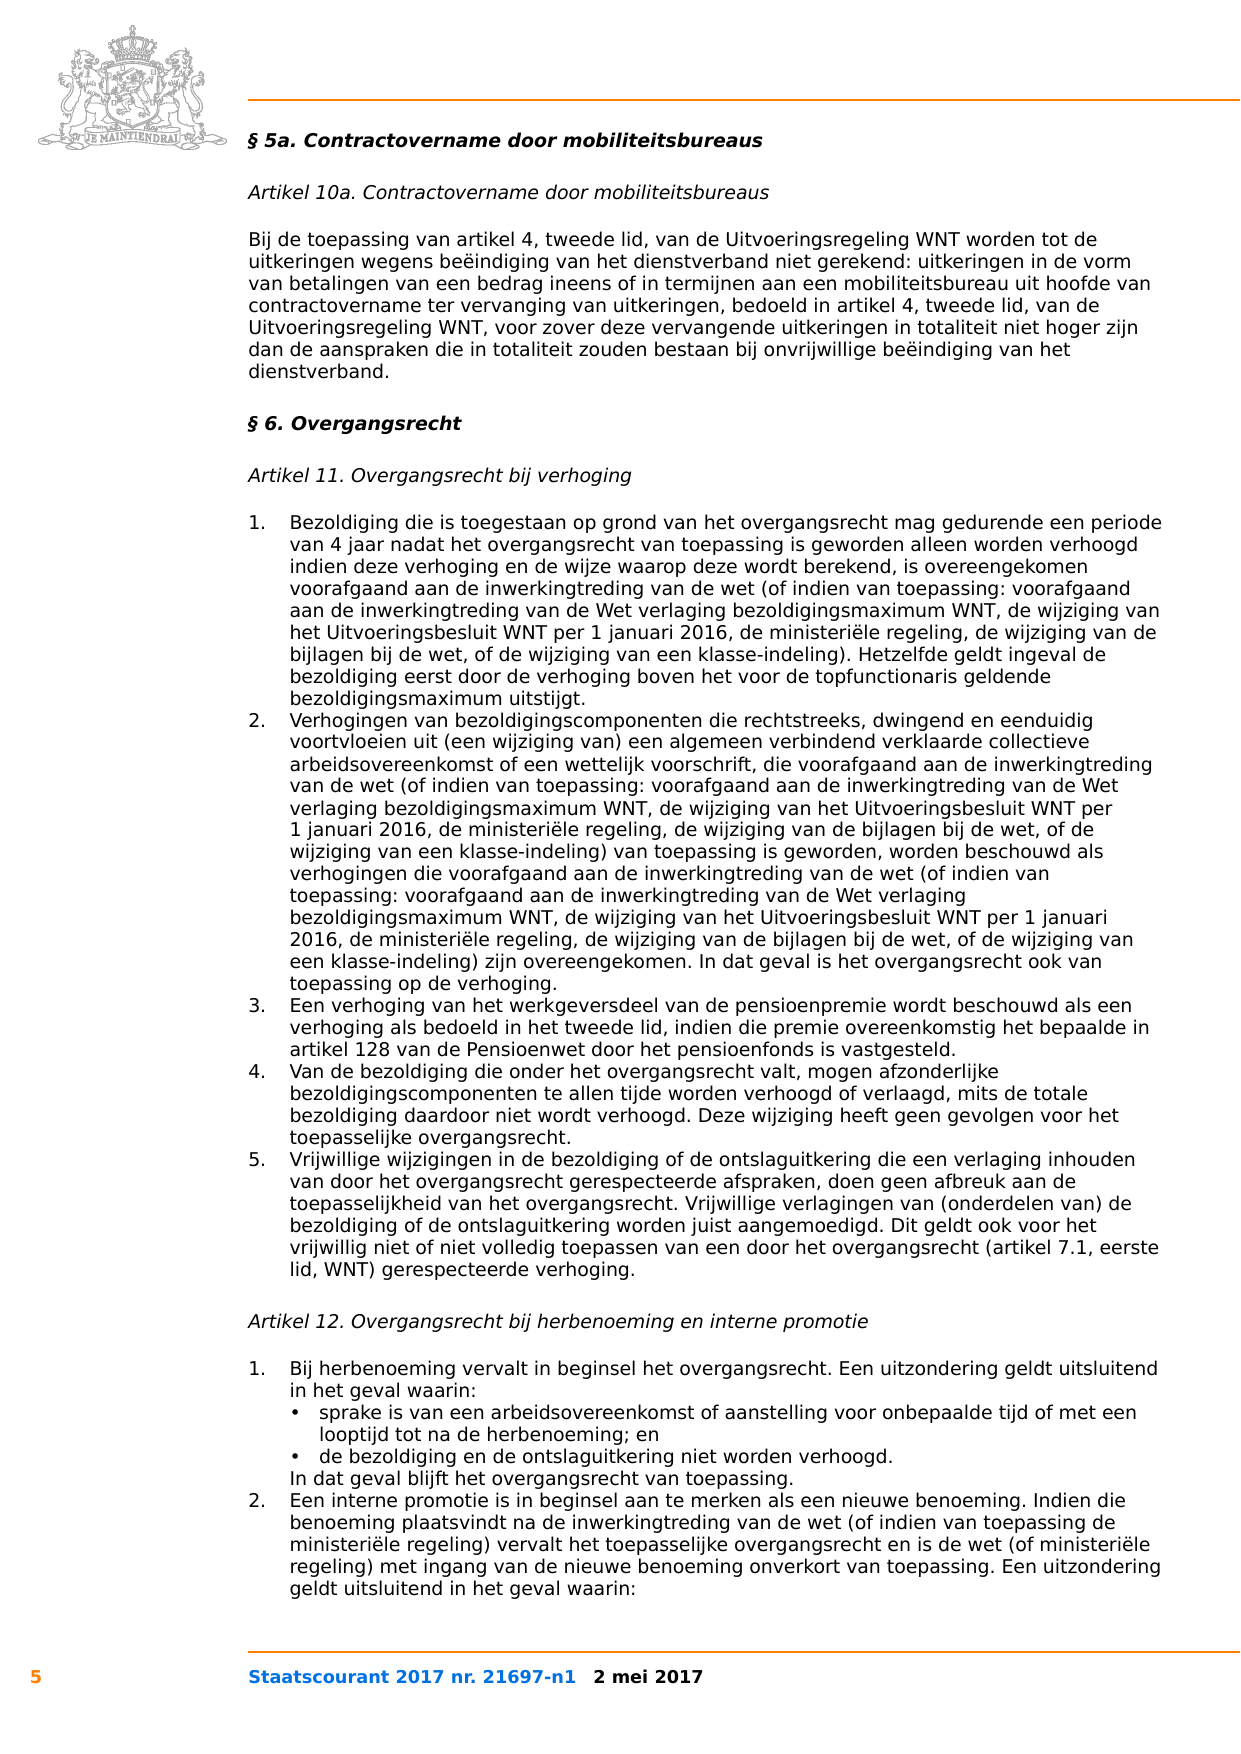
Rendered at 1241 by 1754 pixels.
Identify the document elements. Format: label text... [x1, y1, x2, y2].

text Bij de toepassing van artikel 4, tweede lid, van de Uitvoeringsregeling WNT worden tot de uitkeringen wegens beëindiging van het dienstverband niet gerekend: uitkeringen in de vorm van betalingen van een bedrag ineens of in termijnen aan een mobiliteitsbureau uit hoofde van contractovername ter vervanging van uitkeringen, bedoeld in artikel 4, tweede lid, van de Uitvoeringsregeling WNT, voor zover deze vervangende uitkeringen in totaliteit niet hoger zijn dan de aanspraken die in totaliteit zouden bestaan bij onvrijwillige beëindiging van het dienstverband. [248, 229, 1163, 383]
text 5. Vrijwillige wijzigingen in de bezoldiging of de ontslaguitkering die een verlaging inhouden van door het overgangsrecht gerespecteerde afspraken, doen geen afbreuk aan de toepasselijkheid van het overgangsrecht. Vrijwillige verlagingen van (onderdelen van) de bezoldiging of de ontslaguitkering worden juist aangemoedigd. Dit geldt ook voor het vrijwillig niet of niet volledig toepassen van een door het overgangsrecht (artikel 7.1, eerste lid, WNT) gerespecteerde verhoging. [248, 1149, 1163, 1281]
text 2. Verhogingen van bezoldigingscomponenten die rechtstreeks, dwingend en eenduidig voortvloeien uit (een wijziging van) een algemeen verbindend verklaarde collectieve arbeidsovereenkomst of een wettelijk voorschrift, die voorafgaand aan de inwerkingtreding van de wet (of indien van toepassing: voorafgaand aan de inwerkingtreding van de Wet verlaging bezoldigingsmaximum WNT, de wijziging van het Uitvoeringsbesluit WNT per 1 januari 2016, de ministeriële regeling, de wijziging van de bijlagen bij de wet, of de wijziging van een klasse-indeling) van toepassing is geworden, worden beschouwd als verhogingen die voorafgaand aan de inwerkingtreding van de wet (of indien van toepassing: voorafgaand aan de inwerkingtreding van de Wet verlaging bezoldigingsmaximum WNT, de wijziging van het Uitvoeringsbesluit WNT per 1 januari 2016, de ministeriële regeling, de wijziging van de bijlagen bij de wet, of de wijziging van een klasse-indeling) zijn overeengekomen. In dat geval is het overgangsrecht ook van toepassing op de verhoging. [248, 709, 1163, 995]
subtitle Artikel 11. Overgangsrecht bij verhoging [248, 465, 1163, 487]
picture [38, 25, 227, 150]
subtitle § 5a. Contractovername door mobiliteitsbureaus [248, 130, 1163, 152]
text 2. Een interne promotie is in beginsel aan te merken als een nieuwe benoeming. Indien die benoeming plaatsvindt na de inwerkingtreding van de wet (of indien van toepassing de ministeriële regeling) vervalt het toepasselijke overgangsrecht en is de wet (of ministeriële regeling) met ingang van de nieuwe benoeming onverkort van toepassing. Een uitzondering geldt uitsluitend in het geval waarin: [248, 1490, 1163, 1600]
subtitle § 6. Overgangsrecht [248, 413, 1163, 435]
text In dat geval blijft het overgangsrecht van toepassing. [289, 1468, 1163, 1490]
text 1. Bij herbenoeming vervalt in beginsel het overgangsrecht. Een uitzondering geldt uitsluitend in het geval waarin: [248, 1358, 1163, 1402]
text • de bezoldiging en de ontslaguitkering niet worden verhoogd. [289, 1446, 1163, 1468]
subtitle Artikel 10a. Contractovername door mobiliteitsbureaus [248, 182, 1163, 204]
text 1. Bezoldiging die is toegestaan op grond van het overgangsrecht mag gedurende een periode van 4 jaar nadat het overgangsrecht van toepassing is geworden alleen worden verhoogd indien deze verhoging en de wijze waarop deze wordt berekend, is overeengekomen voorafgaand aan de inwerkingtreding van de wet (of indien van toepassing: voorafgaand aan de inwerkingtreding van de Wet verlaging bezoldigingsmaximum WNT, de wijziging van het Uitvoeringsbesluit WNT per 1 januari 2016, de ministeriële regeling, de wijziging van de bijlagen bij de wet, of de wijziging van een klasse-indeling). Hetzelfde geldt ingeval de bezoldiging eerst door de verhoging boven het voor de topfunctionaris geldende bezoldigingsmaximum uitstijgt. [248, 512, 1163, 709]
text • sprake is van een arbeidsovereenkomst of aanstelling voor onbepaalde tijd of met een looptijd tot na de herbenoeming; en [289, 1402, 1163, 1446]
text 3. Een verhoging van het werkgeversdeel van de pensioenpremie wordt beschouwd als een verhoging als bedoeld in het tweede lid, indien die premie overeenkomstig het bepaalde in artikel 128 van de Pensioenwet door het pensioenfonds is vastgesteld. [248, 995, 1163, 1061]
text 4. Van de bezoldiging die onder het overgangsrecht valt, mogen afzonderlijke bezoldigingscomponenten te allen tijde worden verhoogd of verlaagd, mits de totale bezoldiging daardoor niet wordt verhoogd. Deze wijziging heeft geen gevolgen voor het toepasselijke overgangsrecht. [248, 1061, 1163, 1149]
subtitle Artikel 12. Overgangsrecht bij herbenoeming en interne promotie [248, 1311, 1163, 1333]
